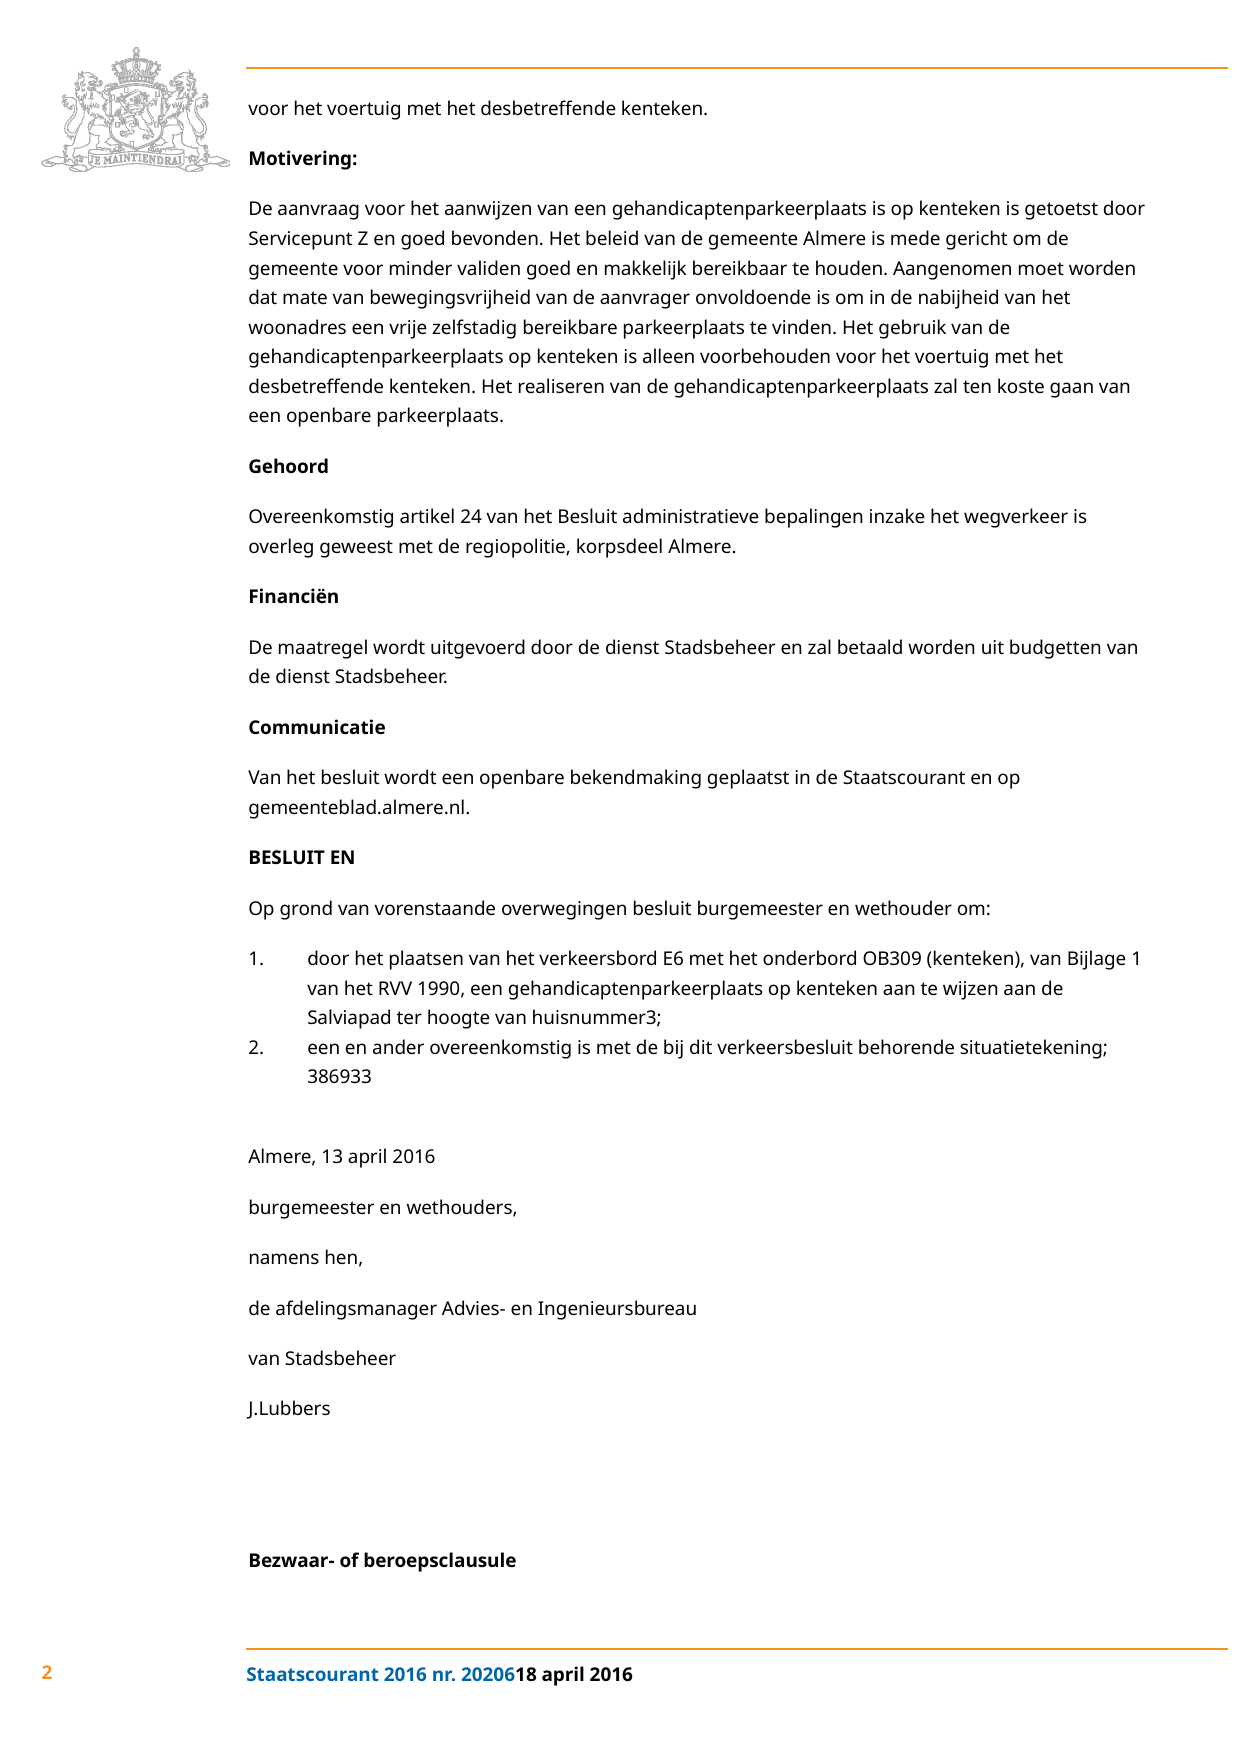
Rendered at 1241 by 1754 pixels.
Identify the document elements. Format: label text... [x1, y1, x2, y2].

text De aanvraag voor het aanwijzen van een gehandicaptenparkeerplaats is op kenteken is getoetst door Servicepunt Z en goed bevonden. Het beleid van de gemeente Almere is mede gericht om de gemeente voor minder validen goed en makkelijk bereikbaar te houden. Aangenomen moet worden dat mate van bewegingsvrijheid van de aanvrager onvoldoende is om in de nabijheid van het woonadres een vrije zelfstadig bereikbare parkeerplaats te vinden. Het gebruik van de gehandicaptenparkeerplaats op kenteken is alleen voorbehouden voor het voertuig met het desbetreffende kenteken. Het realiseren van de gehandicaptenparkeerplaats zal ten koste gaan van een openbare parkeerplaats. [248, 196, 1152, 428]
list een en ander overeenkomstig is met de bij dit verkeersbesluit behorende situatietekening; 386933 [248, 1034, 1152, 1089]
text De maatregel wordt uitgevoerd door de dienst Stadsbeheer en zal betaald worden uit budgetten van de dienst Stadsbeheer. [248, 634, 1152, 689]
text Almere, 13 april 2016 [248, 1143, 1152, 1169]
text Financiën [248, 583, 1152, 609]
text Bezwaar- of beroepsclausule [248, 1547, 1152, 1573]
text Communicatie [248, 714, 1152, 740]
text BESLUIT EN [248, 844, 1152, 870]
text burgemeester en wethouders, [248, 1194, 1152, 1220]
text Gehoord [248, 453, 1152, 479]
text Overeenkomstig artikel 24 van het Besluit administratieve bepalingen inzake het wegverkeer is overleg geweest met de regiopolitie, korpsdeel Almere. [248, 503, 1152, 559]
picture [41, 47, 231, 172]
text Van het besluit wordt een openbare bekendmaking geplaatst in de Staatscourant en op gemeenteblad.almere.nl. [248, 764, 1152, 820]
text Op grond van vorenstaande overwegingen besluit burgemeester en wethouder om: [248, 895, 1152, 921]
list door het plaatsen van het verkeersbord E6 met het onderbord OB309 (kenteken), van Bijlage 1 van het RVV 1990, een gehandicaptenparkeerplaats op kenteken aan te wijzen aan de Salviapad ter hoogte van huisnummer3; [248, 945, 1152, 1030]
text de afdelingsmanager Advies- en Ingenieursbureau [248, 1295, 1152, 1321]
text J.Lubbers [248, 1396, 1152, 1421]
text voor het voertuig met het desbetreffende kenteken. [248, 95, 1152, 121]
text van Stadsbeheer [248, 1345, 1152, 1371]
text namens hen, [248, 1244, 1152, 1270]
text Motivering: [248, 145, 1152, 171]
